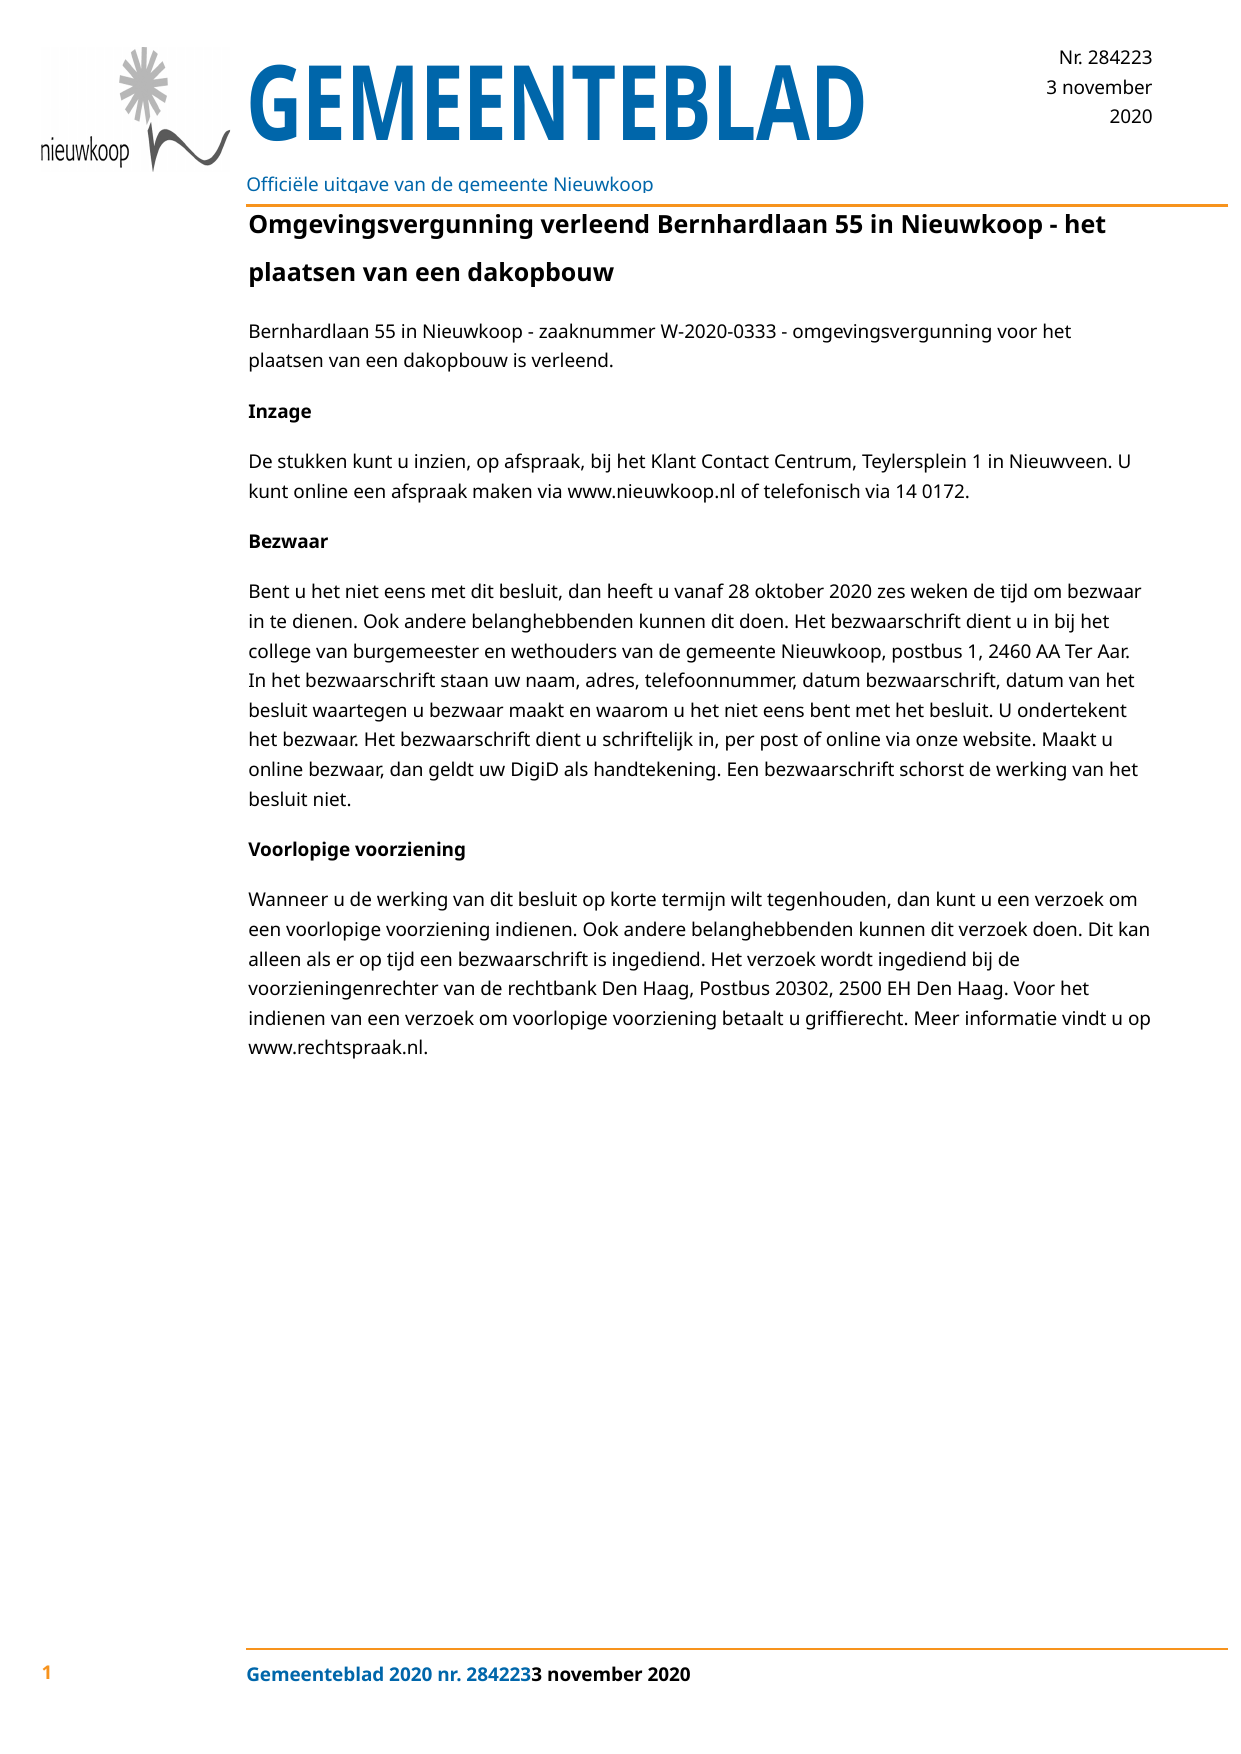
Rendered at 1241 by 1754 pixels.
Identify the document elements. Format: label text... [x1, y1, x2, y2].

text Voorlopige voorziening [248, 836, 1152, 862]
text Bernhardlaan 55 in Nieuwkoop - zaaknummer W-2020-0333 - omgevingsvergunning voor het plaatsen van een dakopbouw is verleend. [248, 318, 1152, 373]
text Wanneer u de werking van dit besluit op korte termijn wilt tegenhouden, dan kunt u een verzoek om een voorlopige voorziening indienen. Ook andere belanghebbenden kunnen dit verzoek doen. Dit kan alleen als er op tijd een bezwaarschrift is ingediend. Het verzoek wordt ingediend bij de voorzieningenrechter van de rechtbank Den Haag, Postbus 20302, 2500 EH Den Haag. Voor het indienen van een verzoek om voorlopige voorziening betaalt u griffierecht. Meer informatie vindt u op www.rechtspraak.nl. [248, 887, 1152, 1060]
picture [41, 47, 231, 172]
text Bent u het niet eens met dit besluit, dan heeft u vanaf 28 oktober 2020 zes weken de tijd om bezwaar in te dienen. Ook andere belanghebbenden kunnen dit doen. Het bezwaarschrift dient u in bij het college van burgemeester en wethouders van de gemeente Nieuwkoop, postbus 1, 2460 AA Ter Aar. In het bezwaarschrift staan uw naam, adres, telefoonnummer, datum bezwaarschrift, datum van het besluit waartegen u bezwaar maakt en waarom u het niet eens bent met het besluit. U ondertekent het bezwaar. Het bezwaarschrift dient u schriftelijk in, per post of online via onze website. Maakt u online bezwaar, dan geldt uw DigiD als handtekening. Een bezwaarschrift schorst de werking van het besluit niet. [248, 579, 1152, 812]
text Inzage [248, 398, 1152, 424]
text Omgevingsvergunning verleend Bernhardlaan 55 in Nieuwkoop - het plaatsen van een dakopbouw [248, 207, 1152, 288]
text De stukken kunt u inzien, op afspraak, bij het Klant Contact Centrum, Teylersplein 1 in Nieuwveen. U kunt online een afspraak maken via www.nieuwkoop.nl of telefonisch via 14 0172. [248, 448, 1152, 504]
text Bezwaar [248, 528, 1152, 554]
